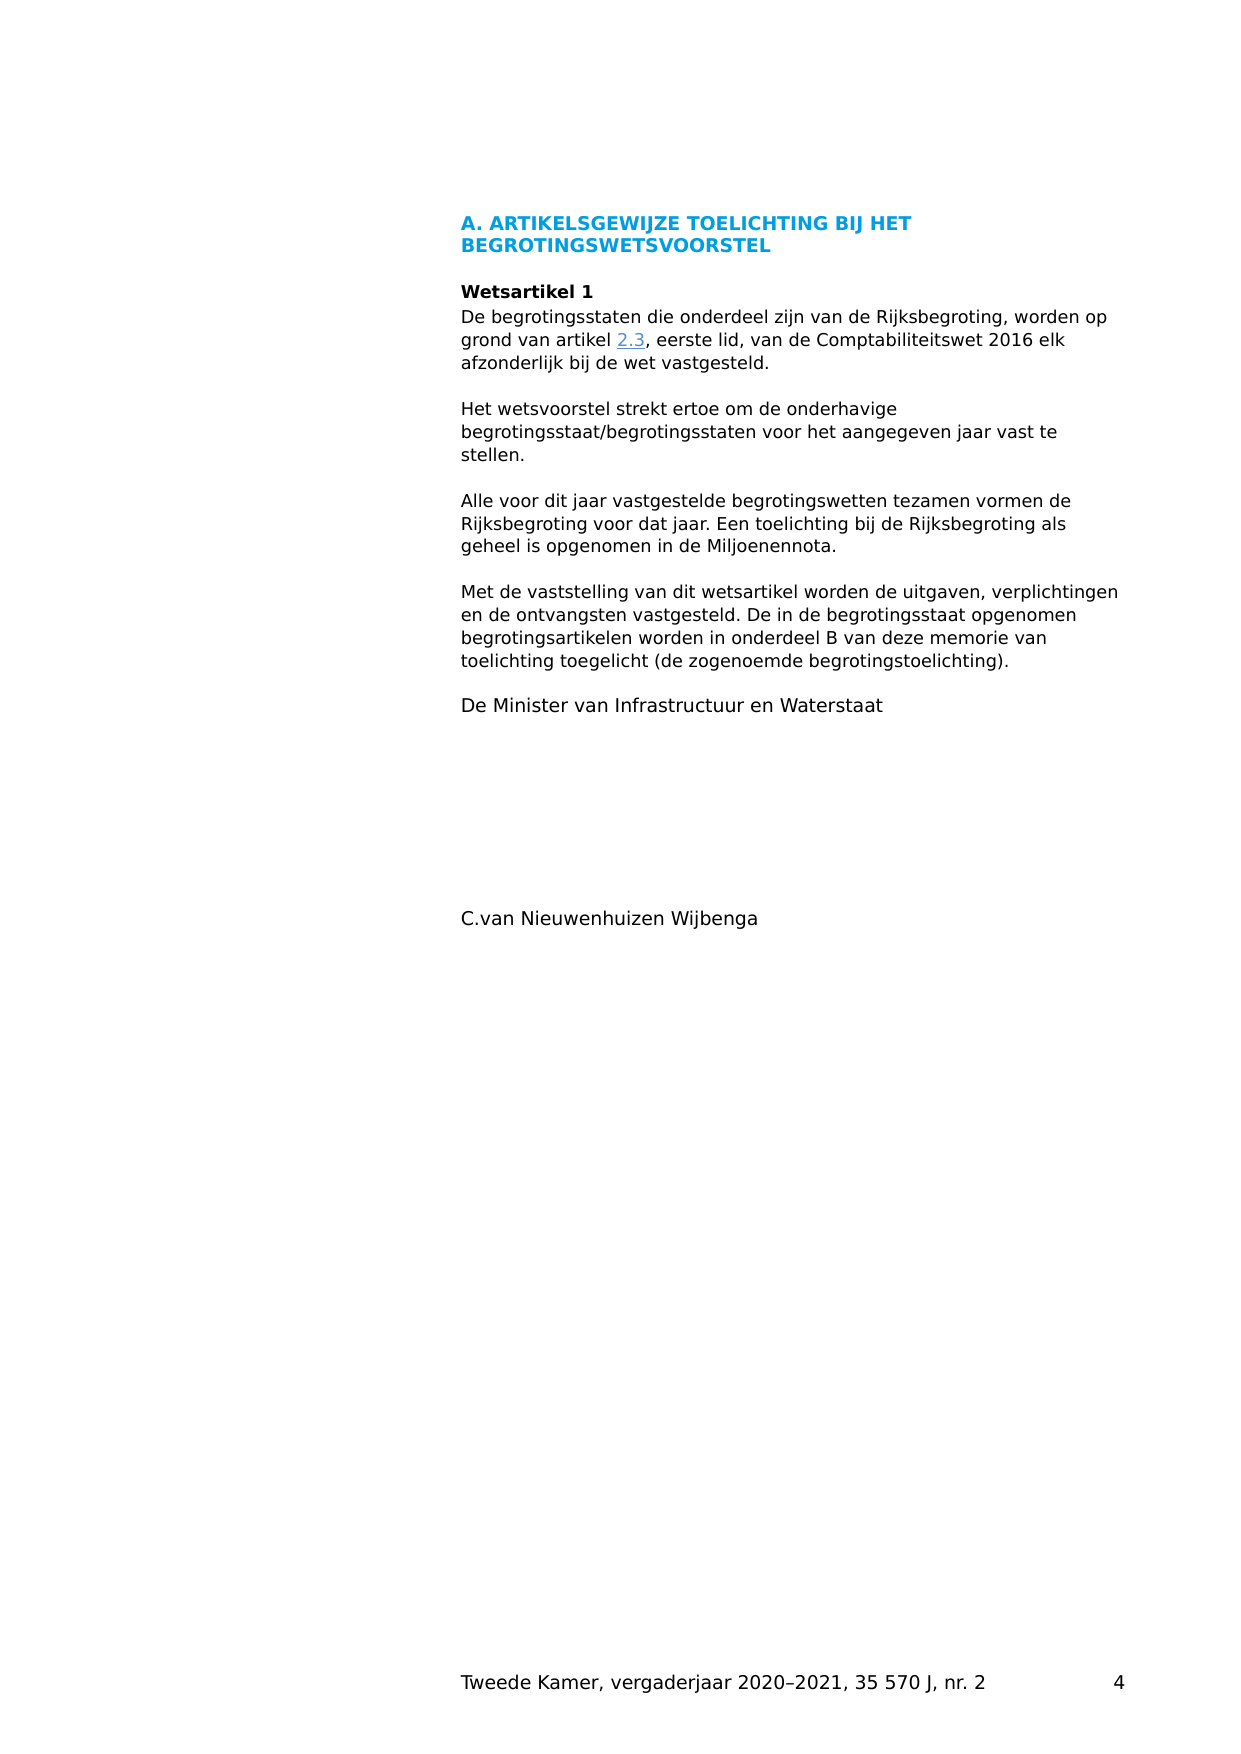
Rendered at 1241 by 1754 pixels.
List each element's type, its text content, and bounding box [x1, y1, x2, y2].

text C.van Nieuwenhuizen Wijbenga [461, 908, 1125, 929]
text Het wetsvoorstel strekt ertoe om de onderhavige begrotingsstaat/begrotingsstaten voor het aangegeven jaar vast te stellen. [461, 397, 1125, 466]
text Wetsartikel 1 [461, 280, 1125, 303]
title A. Artikelsgewijze toelichting bij het begrotingswetsvoorstel [461, 213, 1125, 257]
text Alle voor dit jaar vastgestelde begrotingswetten tezamen vormen de Rijksbegroting voor dat jaar. Een toelichting bij de Rijksbegroting als geheel is opgenomen in de Miljoenennota. [461, 489, 1125, 557]
text Met de vaststelling van dit wetsartikel worden de uitgaven, verplichtingen en de ontvangsten vastgesteld. De in de begrotingsstaat opgenomen begrotingsartikelen worden in onderdeel B van deze memorie van toelichting toegelicht (de zogenoemde begrotingstoelichting). [461, 580, 1125, 672]
text De begrotingsstaten die onderdeel zijn van de Rijksbegroting, worden op grond van artikel 2.3, eerste lid, van de Comptabiliteitswet 2016 elk afzonderlijk bij de wet vastgesteld. [461, 305, 1125, 374]
text De Minister van Infrastructuur en Waterstaat [461, 695, 1125, 717]
